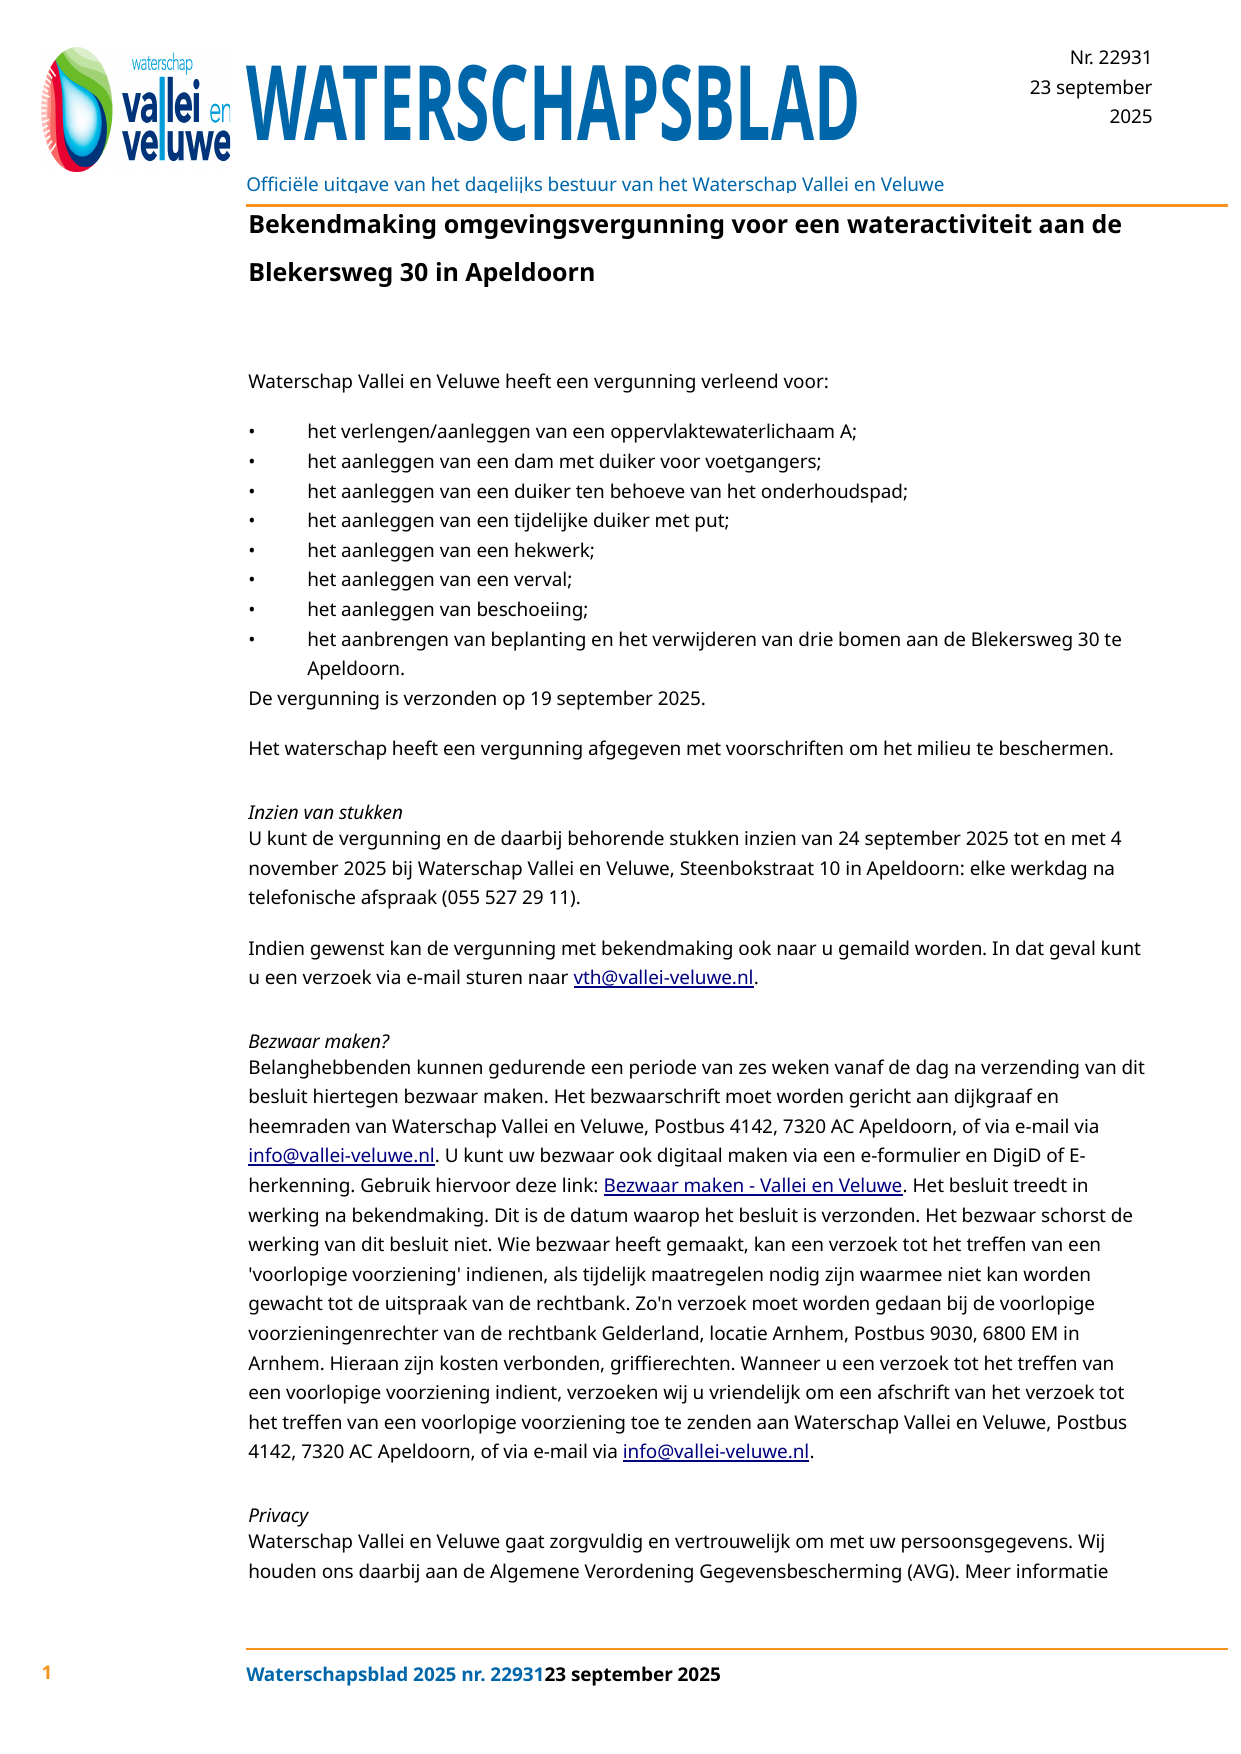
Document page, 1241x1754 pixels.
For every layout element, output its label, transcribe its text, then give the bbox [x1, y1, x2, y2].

text De vergunning is verzonden op 19 september 2025. [248, 685, 1152, 711]
list het verlengen/aanleggen van een oppervlaktewaterlichaam A; [248, 419, 1152, 444]
text U kunt de vergunning en de daarbij behorende stukken inzien van 24 september 2025 tot en met 4 november 2025 bij Waterschap Vallei en Veluwe, Steenbokstraat 10 in Apeldoorn: elke werkdag na telefonische afspraak (055 527 29 11). [248, 825, 1152, 910]
list het aanleggen van beschoeiing; [248, 596, 1152, 622]
text Belanghebbenden kunnen gedurende een periode van zes weken vanaf de dag na verzending van dit besluit hiertegen bezwaar maken. Het bezwaarschrift moet worden gericht aan dijkgraaf en heemraden van Waterschap Vallei en Veluwe, Postbus 4142, 7320 AC Apeldoorn, of via e-mail via info@vallei-veluwe.nl. U kunt uw bezwaar ook digitaal maken via een e-formulier en DigiD of E-herkenning. Gebruik hiervoor deze link: Bezwaar maken - Vallei en Veluwe. Het besluit treedt in werking na bekendmaking. Dit is de datum waarop het besluit is verzonden. Het bezwaar schorst de werking van dit besluit niet. Wie bezwaar heeft gemaakt, kan een verzoek tot het treffen van een 'voorlopige voorziening' indienen, als tijdelijk maatregelen nodig zijn waarmee niet kan worden gewacht tot de uitspraak van de rechtbank. Zo'n verzoek moet worden gedaan bij de voorlopige voorzieningenrechter van de rechtbank Gelderland, locatie Arnhem, Postbus 9030, 6800 EM in Arnhem. Hieraan zijn kosten verbonden, griffierechten. Wanneer u een verzoek tot het treffen van een voorlopige voorziening indient, verzoeken wij u vriendelijk om een afschrift van het verzoek tot het treffen van een voorlopige voorziening toe te zenden aan Waterschap Vallei en Veluwe, Postbus 4142, 7320 AC Apeldoorn, of via e-mail via info@vallei-veluwe.nl. [248, 1054, 1152, 1464]
list het aanleggen van een tijdelijke duiker met put; [248, 507, 1152, 533]
list het aanleggen van een dam met duiker voor voetgangers; [248, 448, 1152, 474]
list het aanbrengen van beplanting en het verwijderen van drie bomen aan de Blekersweg 30 te Apeldoorn. [248, 626, 1152, 681]
text Het waterschap heeft een vergunning afgegeven met voorschriften om het milieu te beschermen. [248, 735, 1152, 761]
picture [41, 47, 231, 172]
text Indien gewenst kan de vergunning met bekendmaking ook naar u gemaild worden. In dat geval kunt u een verzoek via e-mail sturen naar vth@vallei-veluwe.nl. [248, 935, 1152, 990]
text Waterschap Vallei en Veluwe gaat zorgvuldig en vertrouwelijk om met uw persoonsgegevens. Wij houden ons daarbij aan de Algemene Verordening Gegevensbescherming (AVG). Meer informatie [248, 1528, 1152, 1583]
text Privacy [248, 1502, 1152, 1528]
text Bezwaar maken? [248, 1028, 1152, 1054]
text Waterschap Vallei en Veluwe heeft een vergunning verleend voor: [248, 368, 1152, 394]
text Inzien van stukken [248, 799, 1152, 825]
list het aanleggen van een verval; [248, 567, 1152, 592]
text Bekendmaking omgevingsvergunning voor een wateractiviteit aan de Blekersweg 30 in Apeldoorn [248, 207, 1152, 288]
list het aanleggen van een hekwerk; [248, 537, 1152, 563]
list het aanleggen van een duiker ten behoeve van het onderhoudspad; [248, 478, 1152, 504]
